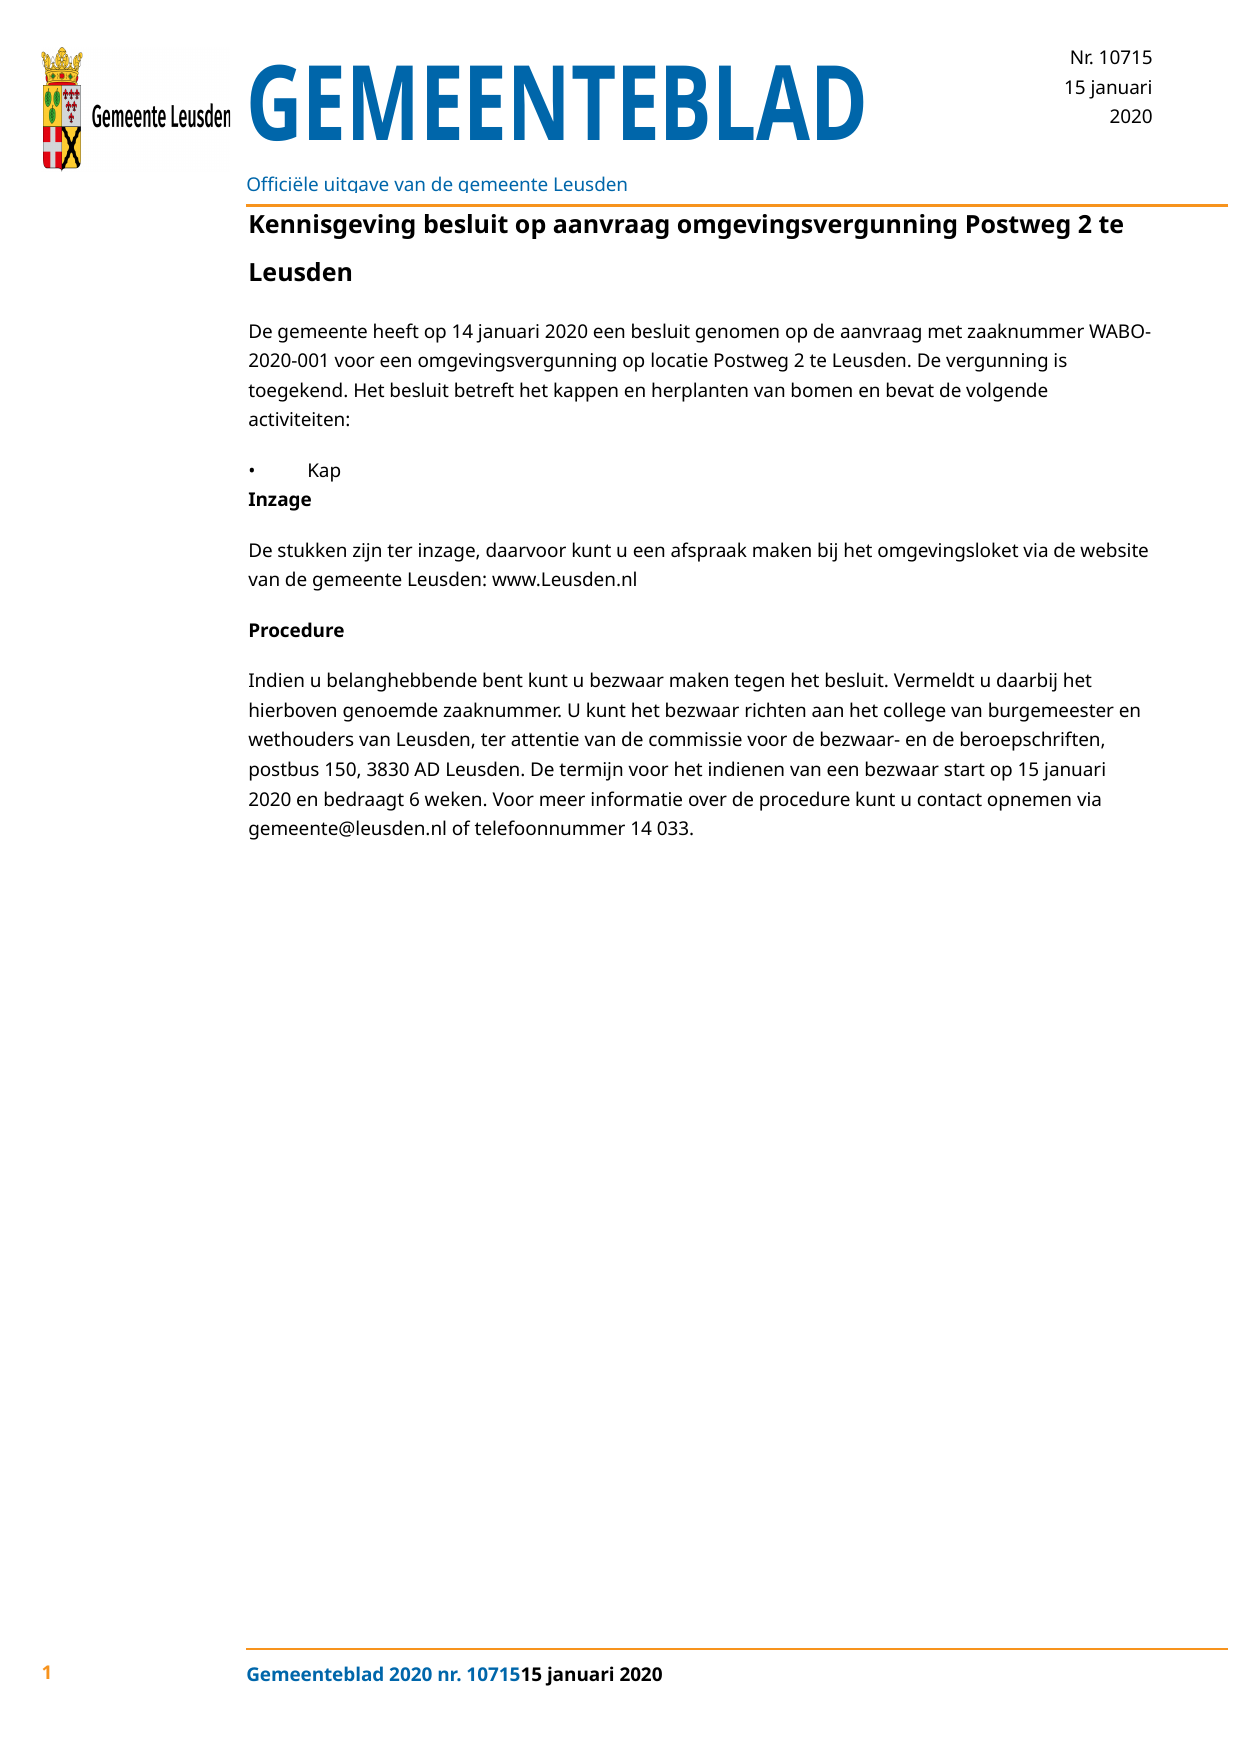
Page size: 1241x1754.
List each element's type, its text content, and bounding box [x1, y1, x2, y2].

list Kap [248, 457, 1152, 483]
text De gemeente heeft op 14 januari 2020 een besluit genomen op de aanvraag met zaaknummer WABO-2020-001 voor een omgevingsvergunning op locatie Postweg 2 te Leusden. De vergunning is toegekend. Het besluit betreft het kappen en herplanten van bomen en bevat de volgende activiteiten: [248, 318, 1152, 432]
text Inzage [248, 487, 1152, 512]
text Procedure [248, 617, 1152, 643]
text Kennisgeving besluit op aanvraag omgevingsvergunning Postweg 2 te Leusden [248, 207, 1152, 288]
text De stukken zijn ter inzage, daarvoor kunt u een afspraak maken bij het omgevingsloket via de website van de gemeente Leusden: www.Leusden.nl [248, 537, 1152, 592]
picture [41, 47, 231, 172]
text Indien u belanghebbende bent kunt u bezwaar maken tegen het besluit. Vermeldt u daarbij het hierboven genoemde zaaknummer. U kunt het bezwaar richten aan het college van burgemeester en wethouders van Leusden, ter attentie van de commissie voor de bezwaar- en de beroepschriften, postbus 150, 3830 AD Leusden. De termijn voor het indienen van een bezwaar start op 15 januari 2020 en bedraagt 6 weken. Voor meer informatie over de procedure kunt u contact opnemen via gemeente@leusden.nl of telefoonnummer 14 033. [248, 667, 1152, 841]
